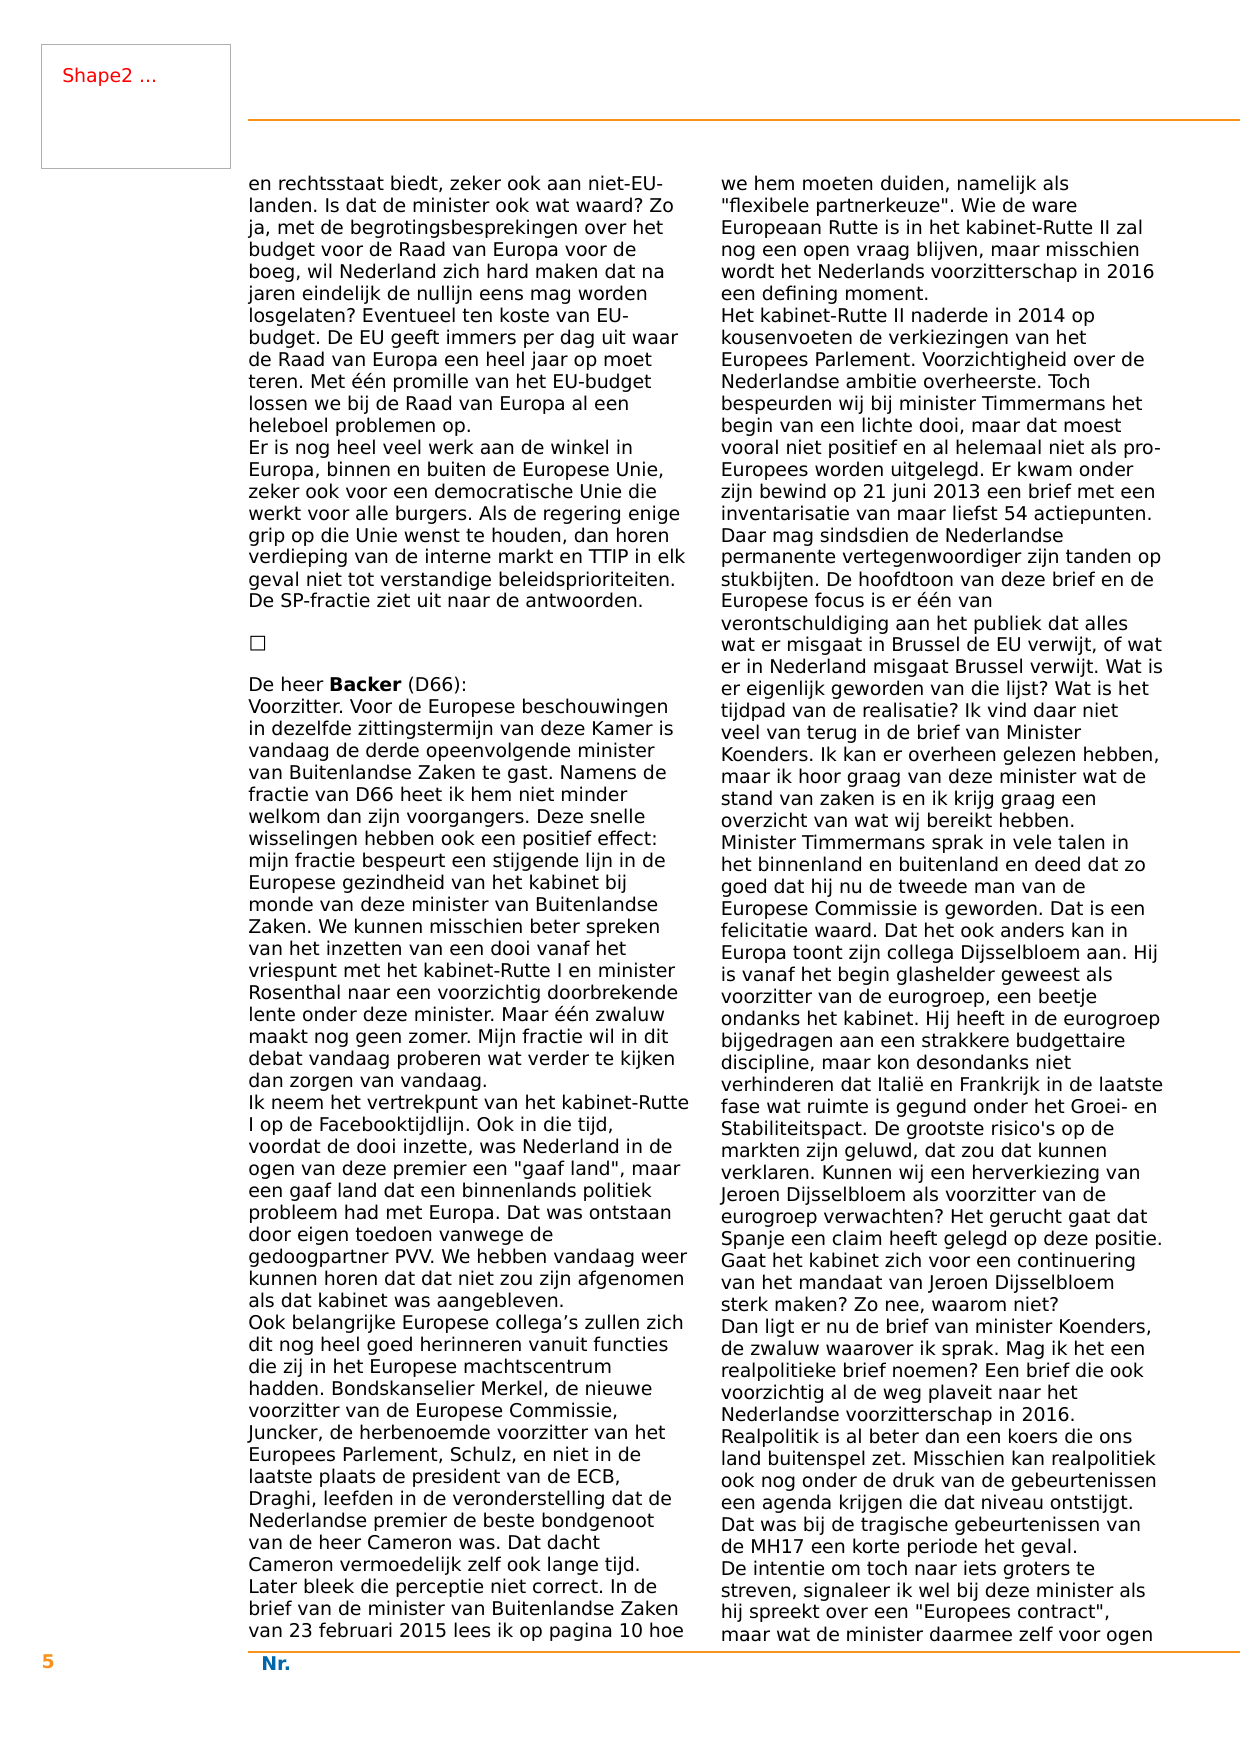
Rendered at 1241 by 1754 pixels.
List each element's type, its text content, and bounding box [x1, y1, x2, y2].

text Minister Timmermans sprak in vele talen in het binnenland en buitenland en deed dat zo goed dat hij nu de tweede man van de Europese Commissie is geworden. Dat is een felicitatie waard. Dat het ook anders kan in Europa toont zijn collega Dijsselbloem aan. Hij is vanaf het begin glashelder geweest als voorzitter van de eurogroep, een beetje ondanks het kabinet. Hij heeft in de eurogroep bijgedragen aan een strakkere budgettaire discipline, maar kon desondanks niet verhinderen dat Italië en Frankrijk in de laatste fase wat ruimte is gegund onder het Groei- en Stabiliteitspact. De grootste risico's op de markten zijn geluwd, dat zou dat kunnen verklaren. Kunnen wij een herverkiezing van Jeroen Dijsselbloem als voorzitter van de eurogroep verwachten? Het gerucht gaat dat Spanje een claim heeft gelegd op deze positie. Gaat het kabinet zich voor een continuering van het mandaat van Jeroen Dijsselbloem sterk maken? Zo nee, waarom niet? [721, 832, 1163, 1316]
text en rechtsstaat biedt, zeker ook aan niet-EU-landen. Is dat de minister ook wat waard? Zo ja, met de begrotingsbesprekingen over het budget voor de Raad van Europa voor de boeg, wil Nederland zich hard maken dat na jaren eindelijk de nullijn eens mag worden losgelaten? Eventueel ten koste van EU-budget. De EU geeft immers per dag uit waar de Raad van Europa een heel jaar op moet teren. Met één promille van het EU-budget lossen we bij de Raad van Europa al een heleboel problemen op. [248, 173, 691, 437]
text Voorzitter. Voor de Europese beschouwingen in dezelfde zittingstermijn van deze Kamer is vandaag de derde opeenvolgende minister van Buitenlandse Zaken te gast. Namens de fractie van D66 heet ik hem niet minder welkom dan zijn voorgangers. Deze snelle wisselingen hebben ook een positief effect: mijn fractie bespeurt een stijgende lijn in de Europese gezindheid van het kabinet bij monde van deze minister van Buitenlandse Zaken. We kunnen misschien beter spreken van het inzetten van een dooi vanaf het vriespunt met het kabinet-Rutte I en minister Rosenthal naar een voorzichtig doorbrekende lente onder deze minister. Maar één zwaluw maakt nog geen zomer. Mijn fractie wil in dit debat vandaag proberen wat verder te kijken dan zorgen van vandaag. [248, 696, 691, 1092]
text we hem moeten duiden, namelijk als "flexibele partnerkeuze". Wie de ware Europeaan Rutte is in het kabinet-Rutte II zal nog een open vraag blijven, maar misschien wordt het Nederlands voorzitterschap in 2016 een defining moment. [721, 173, 1163, 305]
text Er is nog heel veel werk aan de winkel in Europa, binnen en buiten de Europese Unie, zeker ook voor een democratische Unie die werkt voor alle burgers. Als de regering enige grip op die Unie wenst te houden, dan horen verdieping van de interne markt en TTIP in elk geval niet tot verstandige beleidsprioriteiten. De SP-fractie ziet uit naar de antwoorden. [248, 437, 691, 612]
text ⬜ [248, 632, 691, 654]
text Dan ligt er nu de brief van minister Koenders, de zwaluw waarover ik sprak. Mag ik het een realpolitieke brief noemen? Een brief die ook voorzichtig al de weg plaveit naar het Nederlandse voorzitterschap in 2016. Realpolitik is al beter dan een koers die ons land buitenspel zet. Misschien kan realpolitiek ook nog onder de druk van de gebeurtenissen een agenda krijgen die dat niveau ontstijgt. Dat was bij de tragische gebeurtenissen van de MH17 een korte periode het geval. [721, 1316, 1163, 1557]
text De intentie om toch naar iets groters te streven, signaleer ik wel bij deze minister als hij spreekt over een "Europees contract", maar wat de minister daarmee zelf voor ogen [721, 1557, 1163, 1645]
text Het kabinet-Rutte II naderde in 2014 op kousenvoeten de verkiezingen van het Europees Parlement. Voorzichtigheid over de Nederlandse ambitie overheerste. Toch bespeurden wij bij minister Timmermans het begin van een lichte dooi, maar dat moest vooral niet positief en al helemaal niet als pro-Europees worden uitgelegd. Er kwam onder zijn bewind op 21 juni 2013 een brief met een inventarisatie van maar liefst 54 actiepunten. Daar mag sindsdien de Nederlandse permanente vertegenwoordiger zijn tanden op stukbijten. De hoofdtoon van deze brief en de Europese focus is er één van verontschuldiging aan het publiek dat alles wat er misgaat in Brussel de EU verwijt, of wat er in Nederland misgaat Brussel verwijt. Wat is er eigenlijk geworden van die lijst? Wat is het tijdpad van de realisatie? Ik vind daar niet veel van terug in de brief van Minister Koenders. Ik kan er overheen gelezen hebben, maar ik hoor graag van deze minister wat de stand van zaken is en ik krijg graag een overzicht van wat wij bereikt hebben. [721, 305, 1163, 832]
text De heer Backer (D66): [248, 674, 691, 696]
text Ook belangrijke Europese collega’s zullen zich dit nog heel goed herinneren vanuit functies die zij in het Europese machtscentrum hadden. Bondskanselier Merkel, de nieuwe voorzitter van de Europese Commissie, Juncker, de herbenoemde voorzitter van het Europees Parlement, Schulz, en niet in de laatste plaats de president van de ECB, Draghi, leefden in de veronderstelling dat de Nederlandse premier de beste bondgenoot van de heer Cameron was. Dat dacht Cameron vermoedelijk zelf ook lange tijd. Later bleek die perceptie niet correct. In de brief van de minister van Buitenlandse Zaken van 23 februari 2015 lees ik op pagina 10 hoe [248, 1312, 691, 1641]
text Ik neem het vertrekpunt van het kabinet-Rutte I op de Facebooktijdlijn. Ook in die tijd, voordat de dooi inzette, was Nederland in de ogen van deze premier een "gaaf land", maar een gaaf land dat een binnenlands politiek probleem had met Europa. Dat was ontstaan door eigen toedoen vanwege de gedoogpartner PVV. We hebben vandaag weer kunnen horen dat dat niet zou zijn afgenomen als dat kabinet was aangebleven. [248, 1092, 691, 1312]
